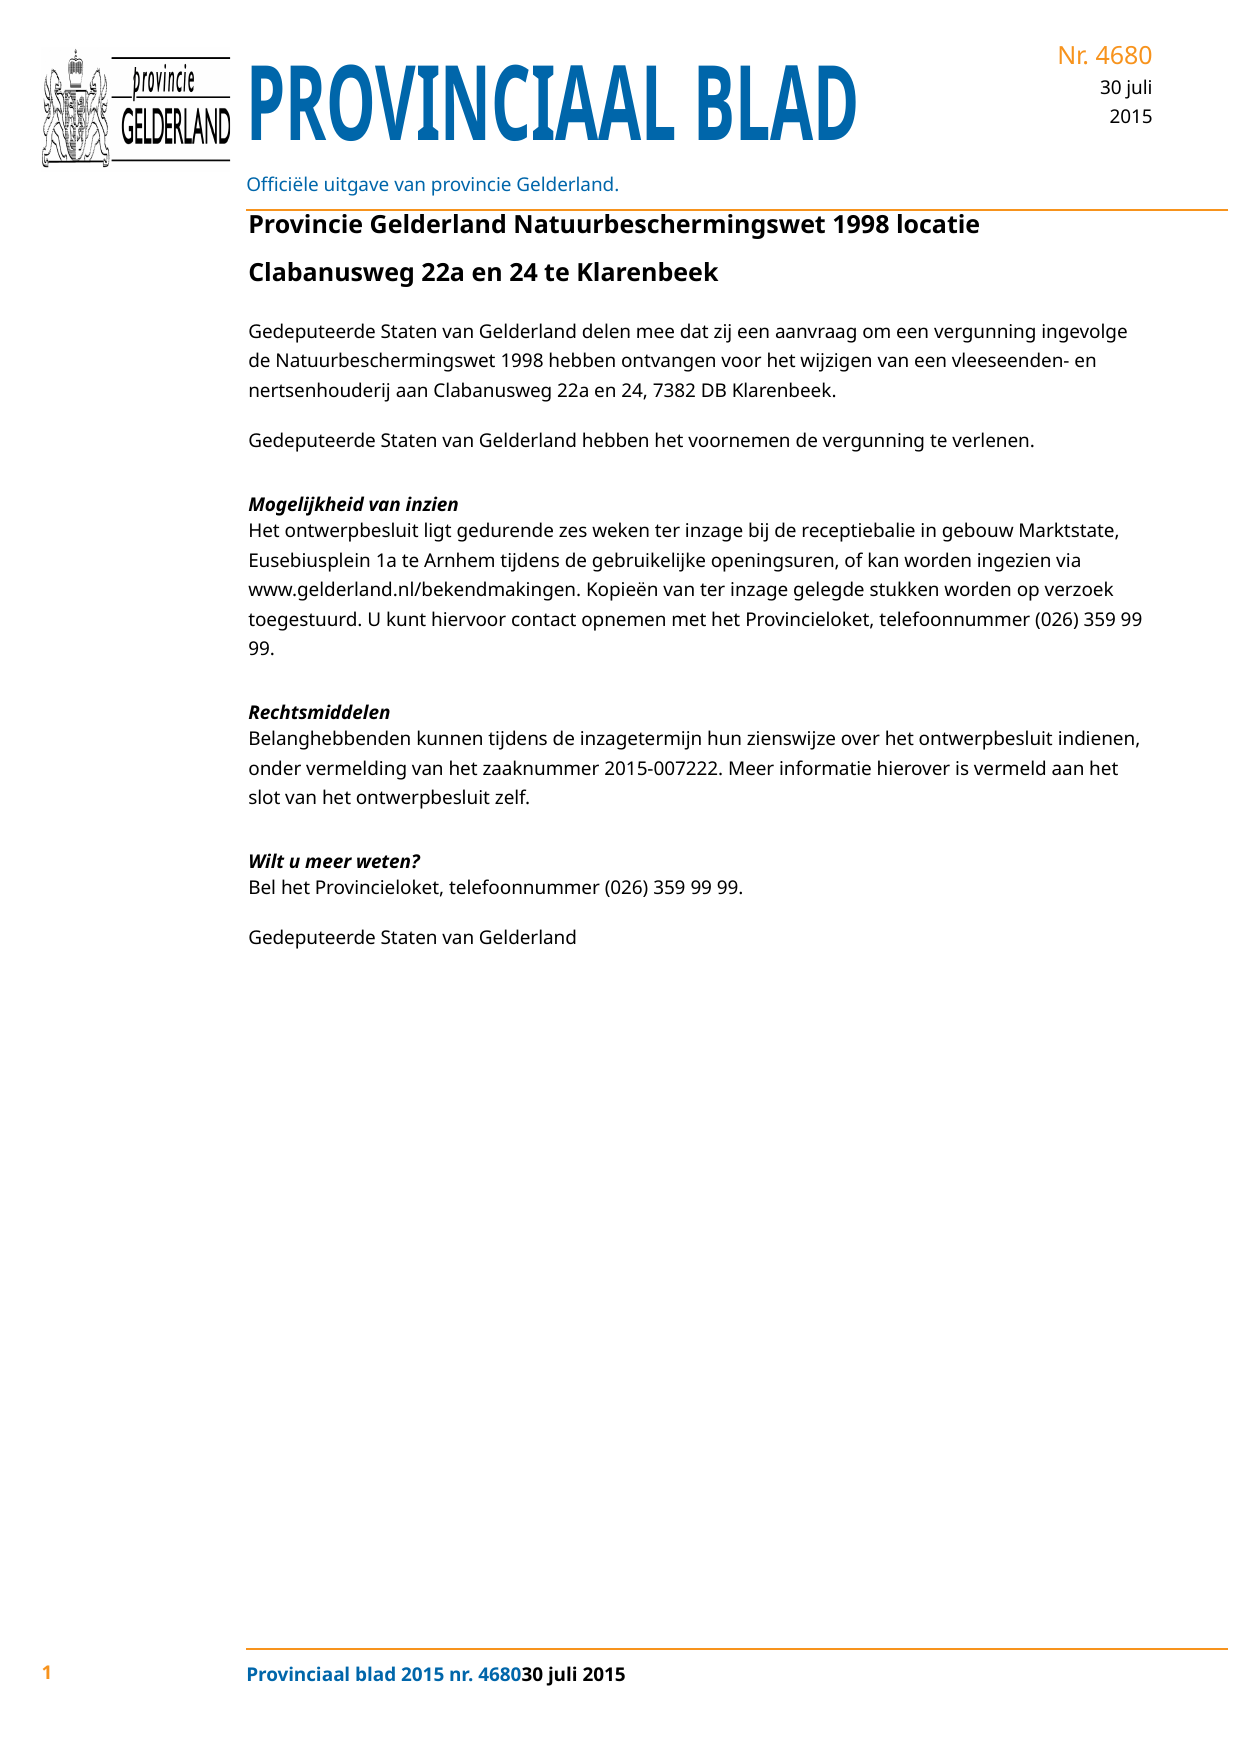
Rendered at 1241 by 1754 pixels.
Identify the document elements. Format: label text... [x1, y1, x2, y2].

text Wilt u meer weten? [248, 848, 1152, 874]
text Provincie Gelderland Natuurbeschermingswet 1998 locatie Clabanusweg 22a en 24 te Klarenbeek [248, 211, 1152, 288]
text Bel het Provincieloket, telefoonnummer (026) 359 99 99. [248, 874, 1152, 900]
text Rechtsmiddelen [248, 699, 1152, 725]
text Gedeputeerde Staten van Gelderland hebben het voornemen de vergunning te verlenen. [248, 427, 1152, 453]
text Mogelijkheid van inzien [248, 491, 1152, 517]
text Het ontwerpbesluit ligt gedurende zes weken ter inzage bij de receptiebalie in gebouw Marktstate, Eusebiusplein 1a te Arnhem tijdens de gebruikelijke openingsuren, of kan worden ingezien via www.gelderland.nl/bekendmakingen. Kopieën van ter inzage gelegde stukken worden op verzoek toegestuurd. U kunt hiervoor contact opnemen met het Provincieloket, telefoonnummer (026) 359 99 99. [248, 517, 1152, 661]
text Gedeputeerde Staten van Gelderland delen mee dat zij een aanvraag om een vergunning ingevolge de Natuurbeschermingswet 1998 hebben ontvangen voor het wijzigen van een vleeseenden- en nertsenhouderij aan Clabanusweg 22a en 24, 7382 DB Klarenbeek. [248, 318, 1152, 403]
text Gedeputeerde Staten van Gelderland [248, 924, 1152, 950]
text Belanghebbenden kunnen tijdens de inzagetermijn hun zienswijze over het ontwerpbesluit indienen, onder vermelding van het zaaknummer 2015-007222. Meer informatie hierover is vermeld aan het slot van het ontwerpbesluit zelf. [248, 725, 1152, 810]
picture [41, 47, 231, 172]
